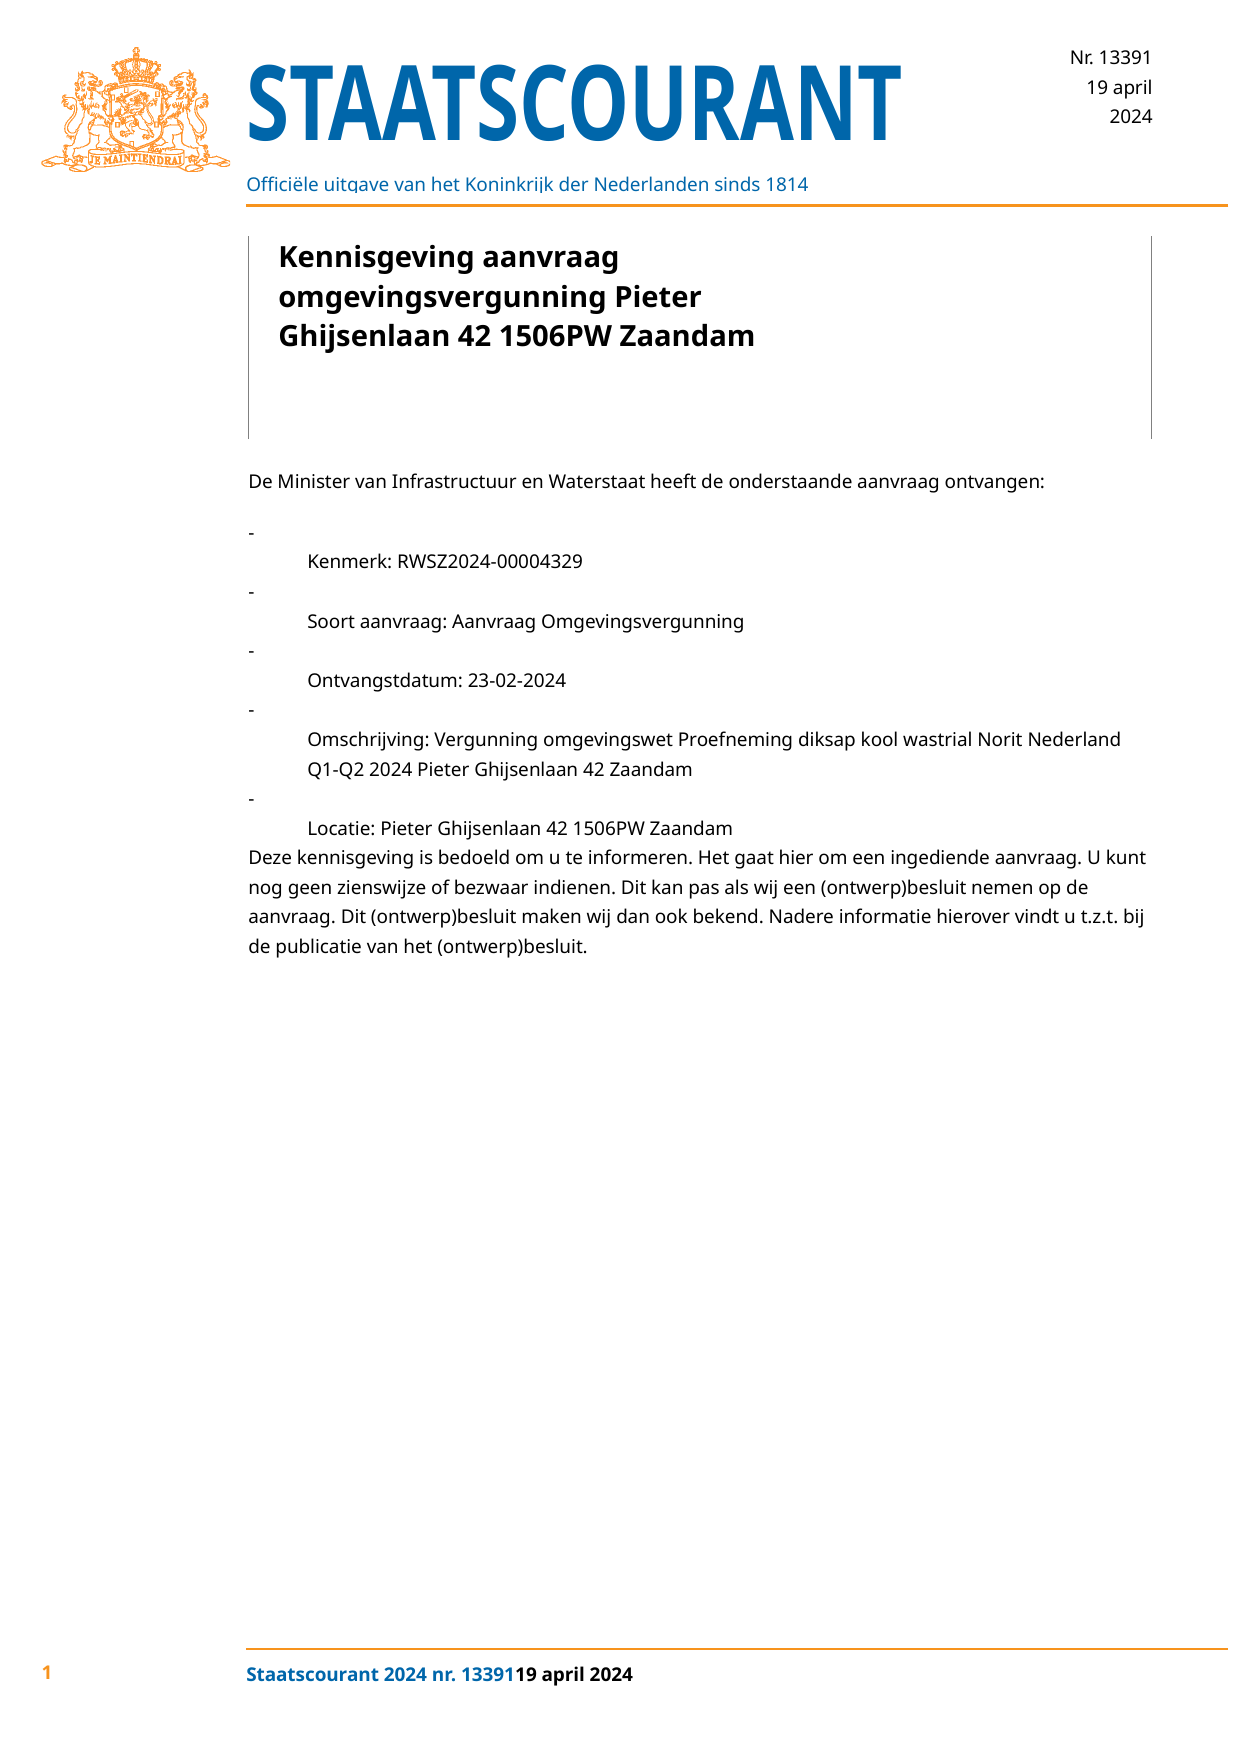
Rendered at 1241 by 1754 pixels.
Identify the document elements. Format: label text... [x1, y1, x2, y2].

table_header [850, 236, 912, 413]
picture [41, 47, 231, 172]
table_header [850, 414, 1151, 439]
table_header Kennisgeving aanvraag omgevingsvergunning Pieter Ghijsenlaan 42 1506PW Zaandam [249, 236, 850, 439]
text De Minister van Infrastructuur en Waterstaat heeft de onderstaande aanvraag ontvangen: [248, 469, 1152, 494]
picture [912, 236, 1090, 414]
table_header [1090, 236, 1151, 413]
list Ontvangstdatum: 23-02-2024 [248, 667, 1152, 693]
list Kenmerk: RWSZ2024-00004329 [248, 549, 1152, 574]
list Locatie: Pieter Ghijsenlaan 42 1506PW Zaandam [248, 815, 1152, 841]
list Soort aanvraag: Aanvraag Omgevingsvergunning [248, 608, 1152, 633]
list Omschrijving: Vergunning omgevingswet Proefneming diksap kool wastrial Norit Nederland Q1-Q2 2024 Pieter Ghijsenlaan 42 Zaandam [248, 726, 1152, 781]
text Deze kennisgeving is bedoeld om u te informeren. Het gaat hier om een ingediende aanvraag. U kunt nog geen zienswijze of bezwaar indienen. Dit kan pas als wij een (ontwerp)besluit nemen op de aanvraag. Dit (ontwerp)besluit maken wij dan ook bekend. Nadere informatie hierover vindt u t.z.t. bij de publicatie van het (ontwerp)besluit. [248, 844, 1152, 959]
